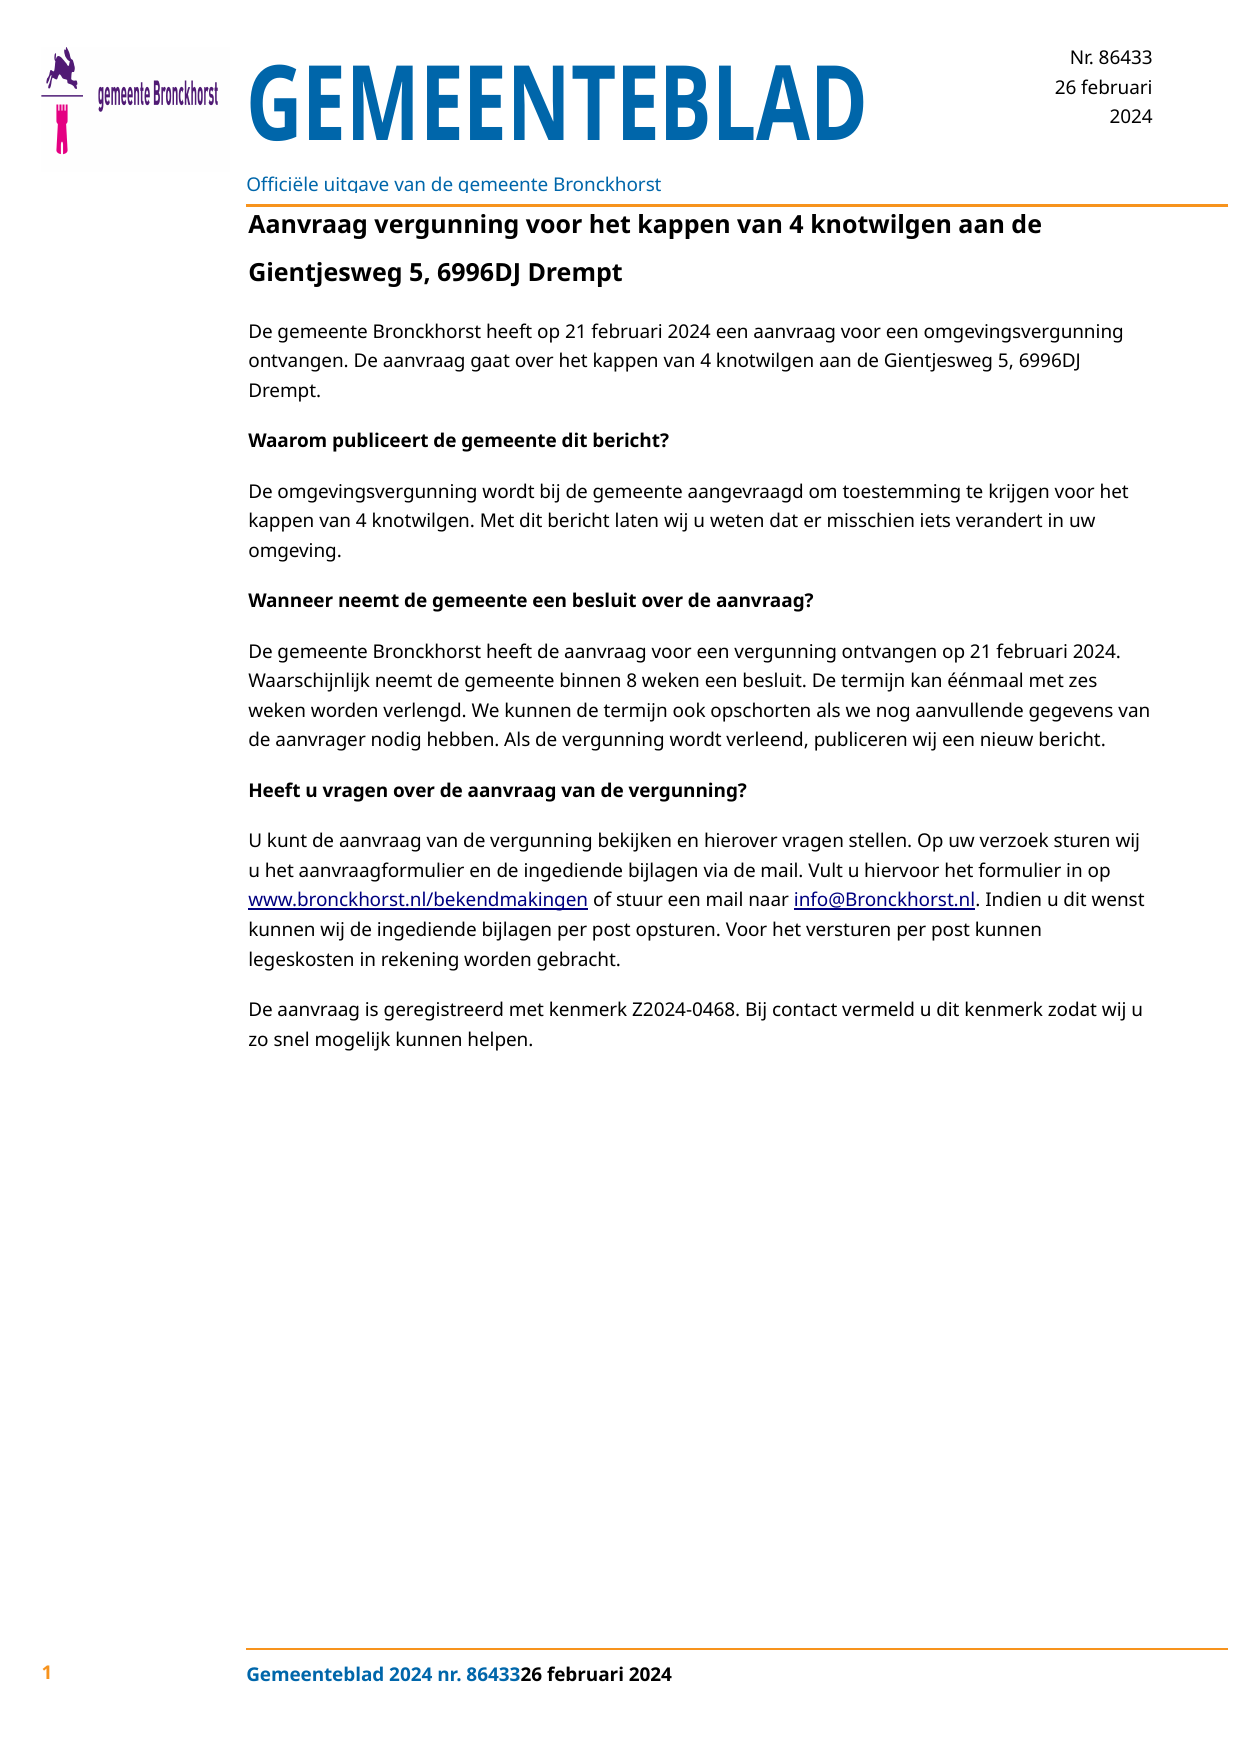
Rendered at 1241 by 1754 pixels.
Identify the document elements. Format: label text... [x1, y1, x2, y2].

text De gemeente Bronckhorst heeft de aanvraag voor een vergunning ontvangen op 21 februari 2024. Waarschijnlijk neemt de gemeente binnen 8 weken een besluit. De termijn kan éénmaal met zes weken worden verlengd. We kunnen de termijn ook opschorten als we nog aanvullende gegevens van de aanvrager nodig hebben. Als de vergunning wordt verleend, publiceren wij een nieuw bericht. [248, 638, 1152, 752]
text De gemeente Bronckhorst heeft op 21 februari 2024 een aanvraag voor een omgevingsvergunning ontvangen. De aanvraag gaat over het kappen van 4 knotwilgen aan de Gientjesweg 5, 6996DJ Drempt. [248, 318, 1152, 403]
text De aanvraag is geregistreerd met kenmerk Z2024-0468. Bij contact vermeld u dit kenmerk zodat wij u zo snel mogelijk kunnen helpen. [248, 996, 1152, 1052]
picture [41, 47, 231, 172]
text Waarom publiceert de gemeente dit bericht? [248, 427, 1152, 453]
text De omgevingsvergunning wordt bij de gemeente aangevraagd om toestemming te krijgen voor het kappen van 4 knotwilgen. Met dit bericht laten wij u weten dat er misschien iets verandert in uw omgeving. [248, 478, 1152, 563]
text Aanvraag vergunning voor het kappen van 4 knotwilgen aan de Gientjesweg 5, 6996DJ Drempt [248, 207, 1152, 288]
text U kunt de aanvraag van de vergunning bekijken en hierover vragen stellen. Op uw verzoek sturen wij u het aanvraagformulier en de ingediende bijlagen via de mail. Vult u hiervoor het formulier in op www.bronckhorst.nl/bekendmakingen of stuur een mail naar info@Bronckhorst.nl. Indien u dit wenst kunnen wij de ingediende bijlagen per post opsturen. Voor het versturen per post kunnen legeskosten in rekening worden gebracht. [248, 827, 1152, 972]
text Wanneer neemt de gemeente een besluit over de aanvraag? [248, 587, 1152, 613]
text Heeft u vragen over de aanvraag van de vergunning? [248, 777, 1152, 803]
